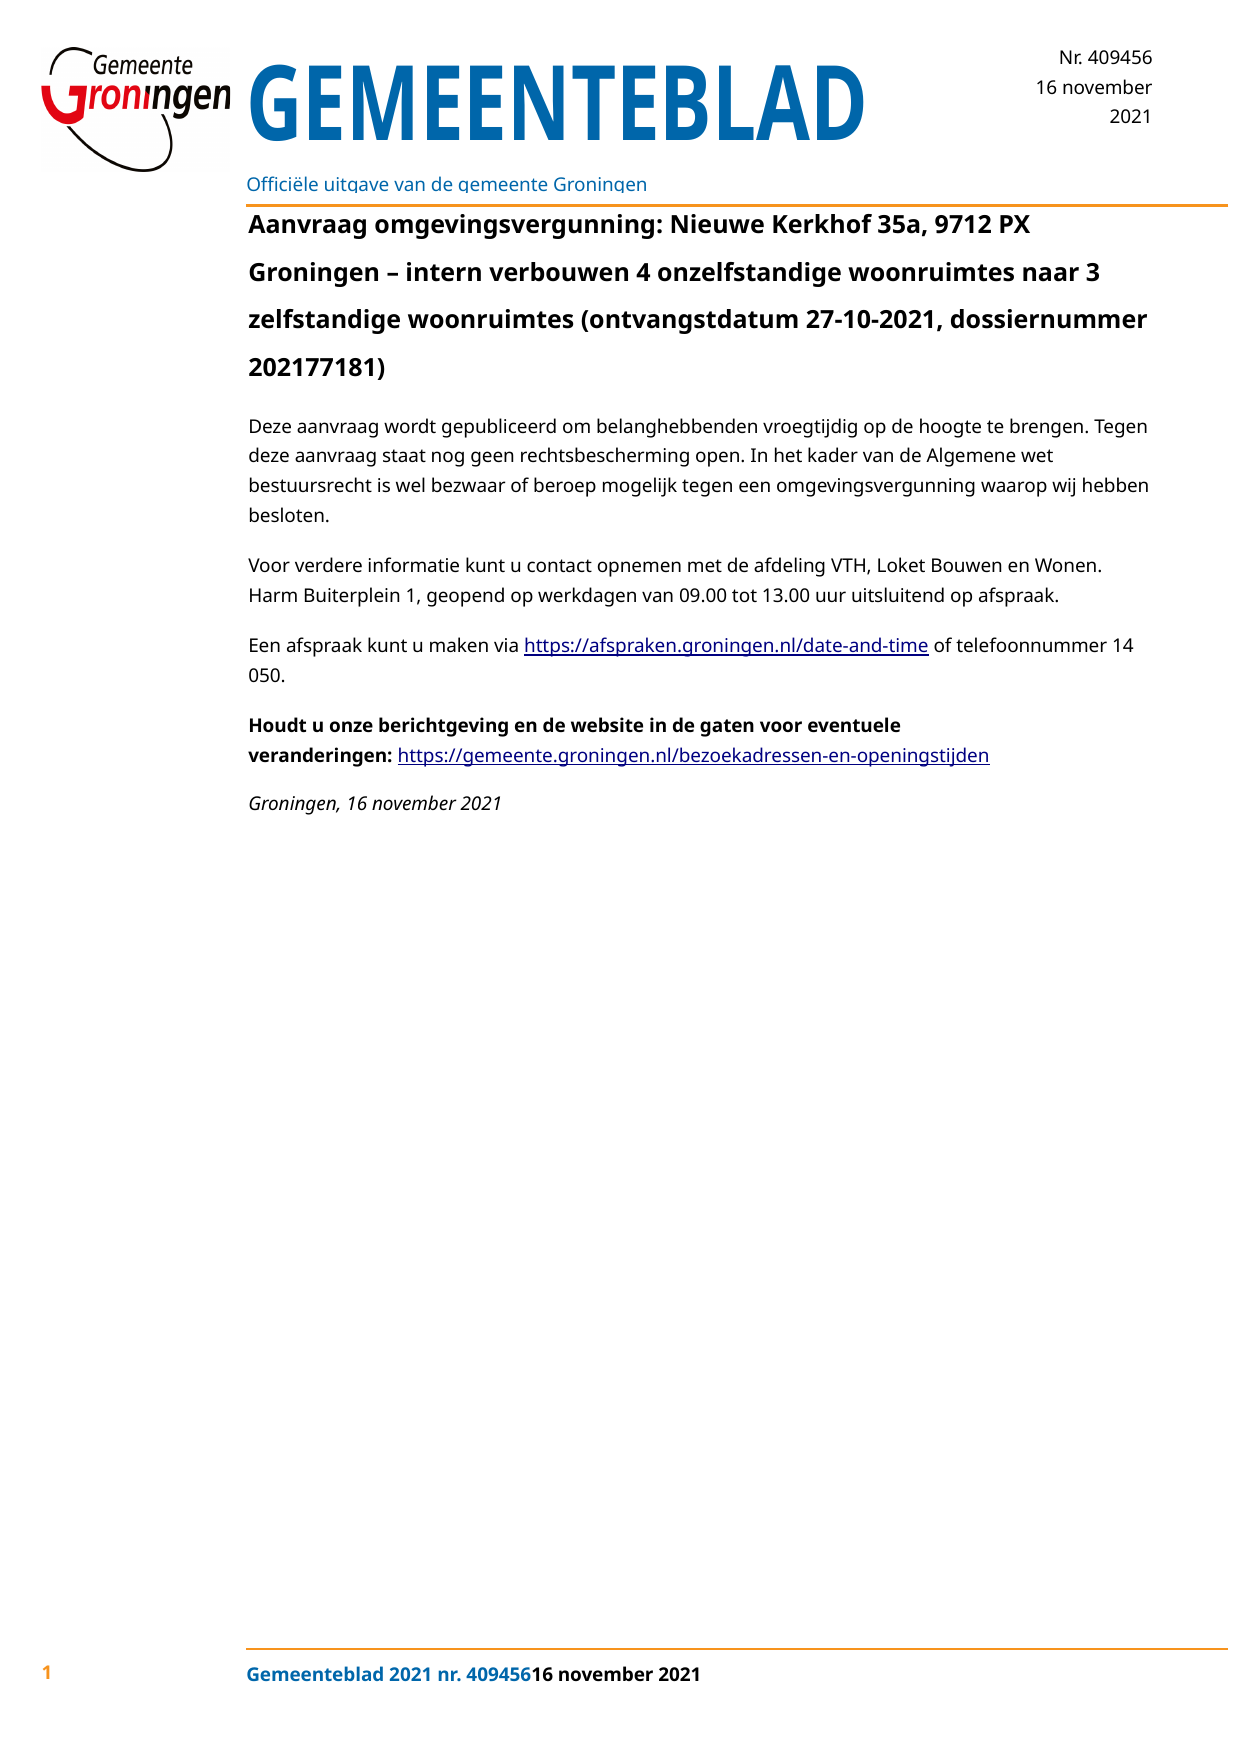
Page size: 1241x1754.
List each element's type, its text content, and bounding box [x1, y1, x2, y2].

text Deze aanvraag wordt gepubliceerd om belanghebbenden vroegtijdig op de hoogte te brengen. Tegen deze aanvraag staat nog geen rechtsbescherming open. In het kader van de Algemene wet bestuursrecht is wel bezwaar of beroep mogelijk tegen een omgevingsvergunning waarop wij hebben besloten. [248, 413, 1152, 528]
text Een afspraak kunt u maken via https://afspraken.groningen.nl/date-and-time of telefoonnummer 14 050. [248, 632, 1152, 688]
text Groningen, 16 november 2021 [248, 790, 1152, 815]
picture [41, 47, 231, 172]
text Aanvraag omgevingsvergunning: Nieuwe Kerkhof 35a, 9712 PX Groningen – intern verbouwen 4 onzelfstandige woonruimtes naar 3 zelfstandige woonruimtes (ontvangstdatum 27-10-2021, dossiernummer 202177181) [248, 207, 1152, 384]
text Voor verdere informatie kunt u contact opnemen met de afdeling VTH, Loket Bouwen en Wonen. Harm Buiterplein 1, geopend op werkdagen van 09.00 tot 13.00 uur uitsluitend op afspraak. [248, 552, 1152, 608]
text Houdt u onze berichtgeving en de website in de gaten voor eventuele veranderingen: https://gemeente.groningen.nl/bezoekadressen-en-openingstijden [248, 712, 1152, 768]
